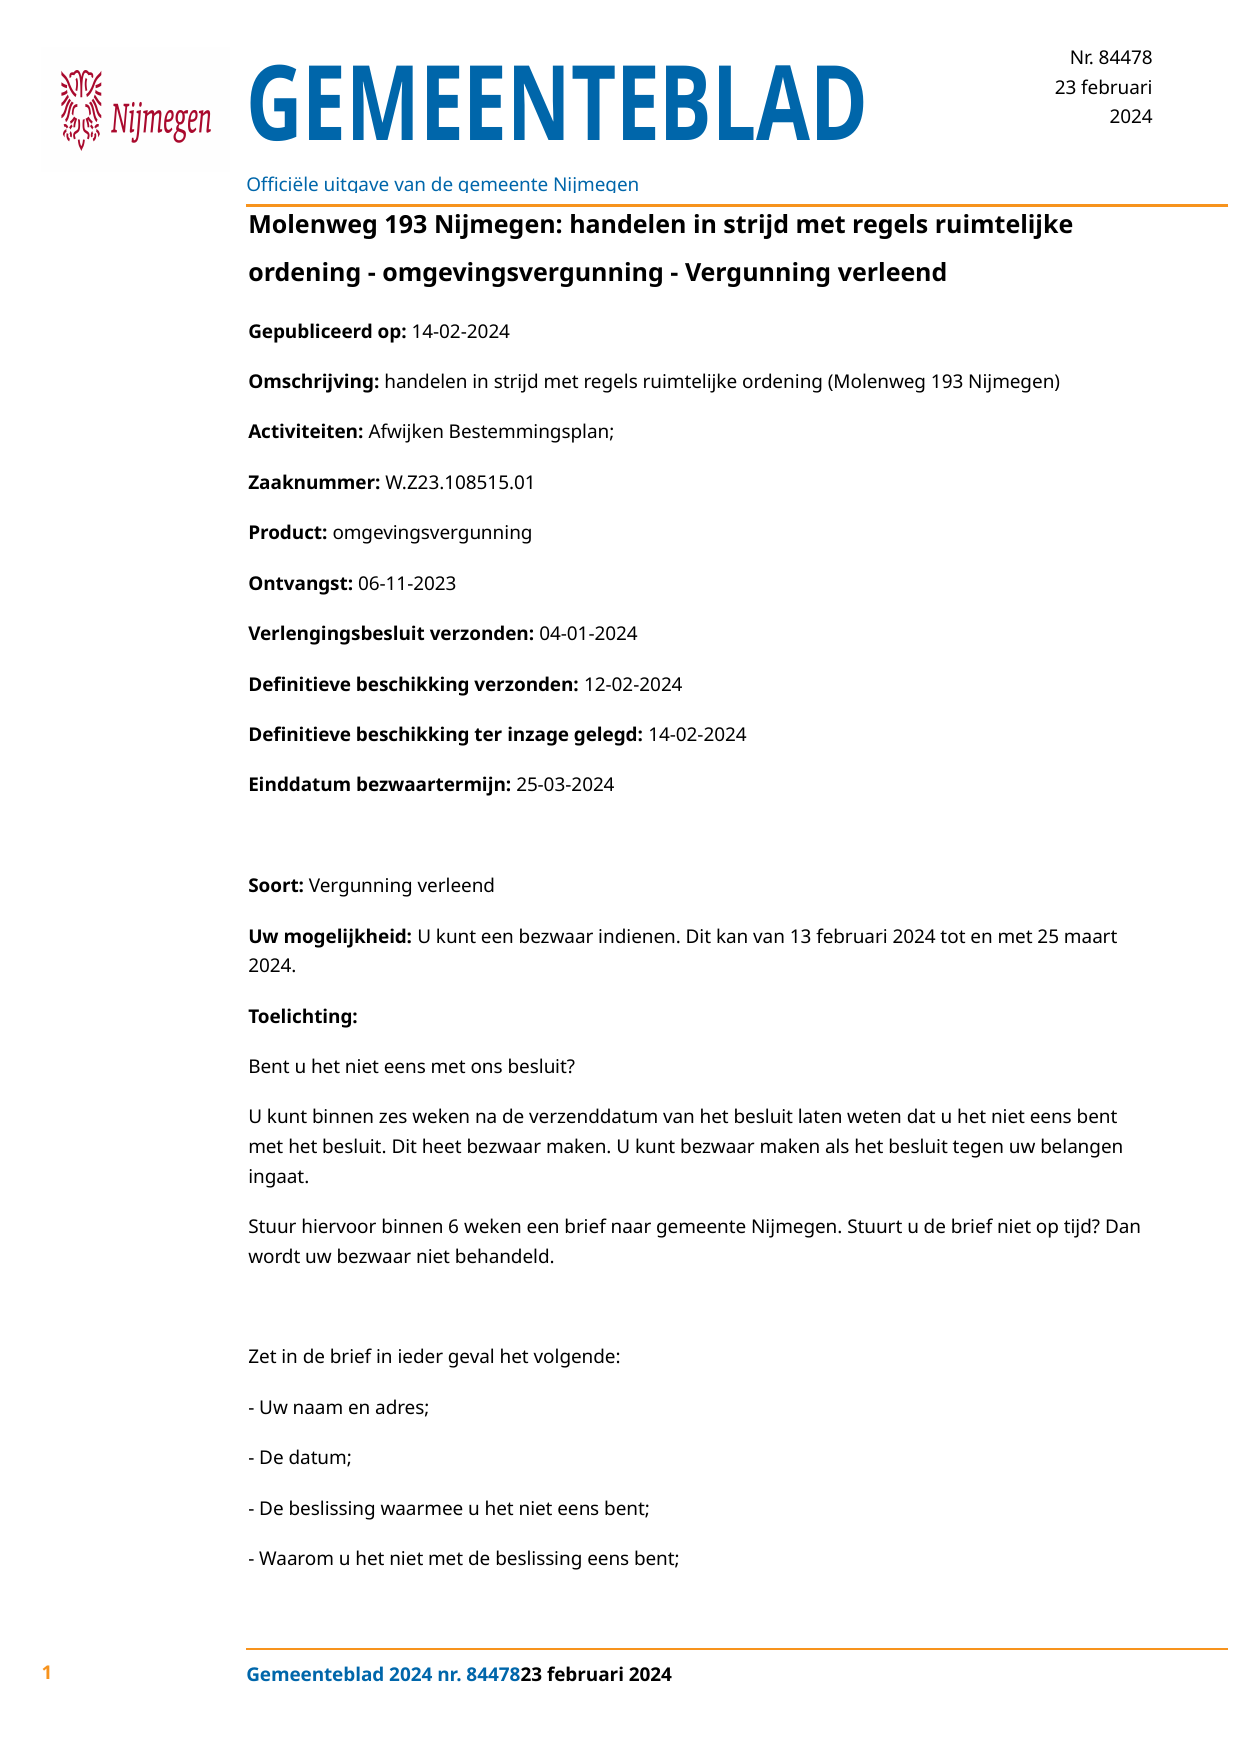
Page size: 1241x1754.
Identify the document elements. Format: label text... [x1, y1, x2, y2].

text Stuur hiervoor binnen 6 weken een brief naar gemeente Nijmegen. Stuurt u de brief niet op tijd? Dan wordt uw bezwaar niet behandeld. [248, 1213, 1152, 1269]
text Einddatum bezwaartermijn: 25-03-2024 [248, 772, 1152, 797]
text Zaaknummer: W.Z23.108515.01 [248, 469, 1152, 495]
text Activiteiten: Afwijken Bestemmingsplan; [248, 419, 1152, 444]
text - De datum; [248, 1444, 1152, 1470]
text U kunt binnen zes weken na de verzenddatum van het besluit laten weten dat u het niet eens bent met het besluit. Dit heet bezwaar maken. U kunt bezwaar maken als het besluit tegen uw belangen ingaat. [248, 1104, 1152, 1189]
text Definitieve beschikking verzonden: 12-02-2024 [248, 671, 1152, 697]
text Molenweg 193 Nijmegen: handelen in strijd met regels ruimtelijke ordening - omgevingsvergunning - Vergunning verleend [248, 207, 1152, 288]
text Toelichting: [248, 1003, 1152, 1029]
text Bent u het niet eens met ons besluit? [248, 1053, 1152, 1079]
text Ontvangst: 06-11-2023 [248, 570, 1152, 596]
text - De beslissing waarmee u het niet eens bent; [248, 1495, 1152, 1521]
text Product: omgevingsvergunning [248, 519, 1152, 545]
text - Waarom u het niet met de beslissing eens bent; [248, 1545, 1152, 1571]
text Gepubliceerd op: 14-02-2024 [248, 318, 1152, 344]
text Uw mogelijkheid: U kunt een bezwaar indienen. Dit kan van 13 februari 2024 tot en met 25 maart 2024. [248, 923, 1152, 978]
text Verlengingsbesluit verzonden: 04-01-2024 [248, 620, 1152, 646]
text Soort: Vergunning verleend [248, 872, 1152, 898]
text Definitieve beschikking ter inzage gelegd: 14-02-2024 [248, 721, 1152, 747]
text Omschrijving: handelen in strijd met regels ruimtelijke ordening (Molenweg 193 Nijmegen) [248, 368, 1152, 394]
picture [41, 47, 231, 172]
text - Uw naam en adres; [248, 1394, 1152, 1420]
text Zet in de brief in ieder geval het volgende: [248, 1344, 1152, 1369]
